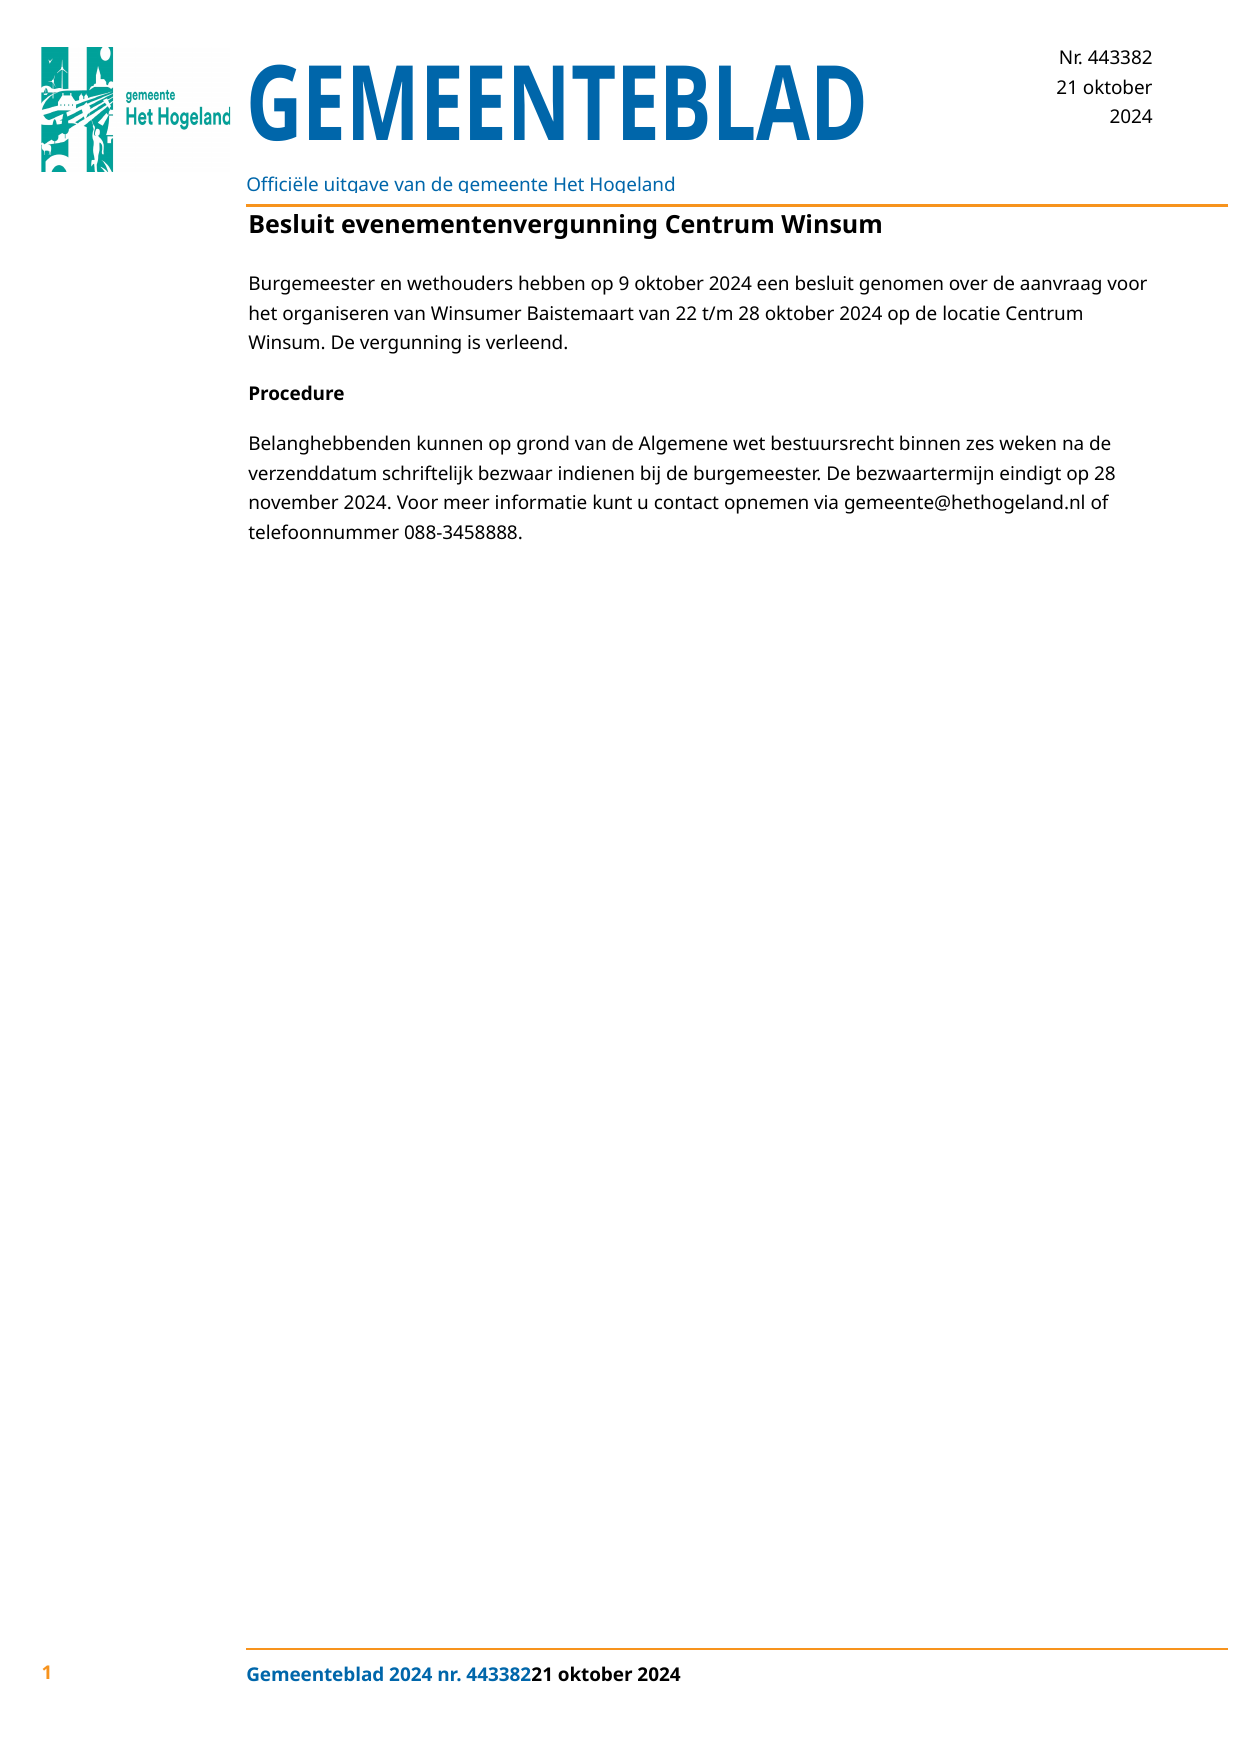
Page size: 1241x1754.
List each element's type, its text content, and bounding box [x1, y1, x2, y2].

picture [41, 47, 231, 172]
text Besluit evenementenvergunning Centrum Winsum [248, 207, 1152, 241]
text Burgemeester en wethouders hebben op 9 oktober 2024 een besluit genomen over de aanvraag voor het organiseren van Winsumer Baistemaart van 22 t/m 28 oktober 2024 op de locatie Centrum Winsum. De vergunning is verleend. [248, 270, 1152, 355]
text Belanghebbenden kunnen op grond van de Algemene wet bestuursrecht binnen zes weken na de verzenddatum schriftelijk bezwaar indienen bij de burgemeester. De bezwaartermijn eindigt op 28 november 2024. Voor meer informatie kunt u contact opnemen via gemeente@hethogeland.nl of telefoonnummer 088-3458888. [248, 430, 1152, 545]
text Procedure [248, 380, 1152, 406]
